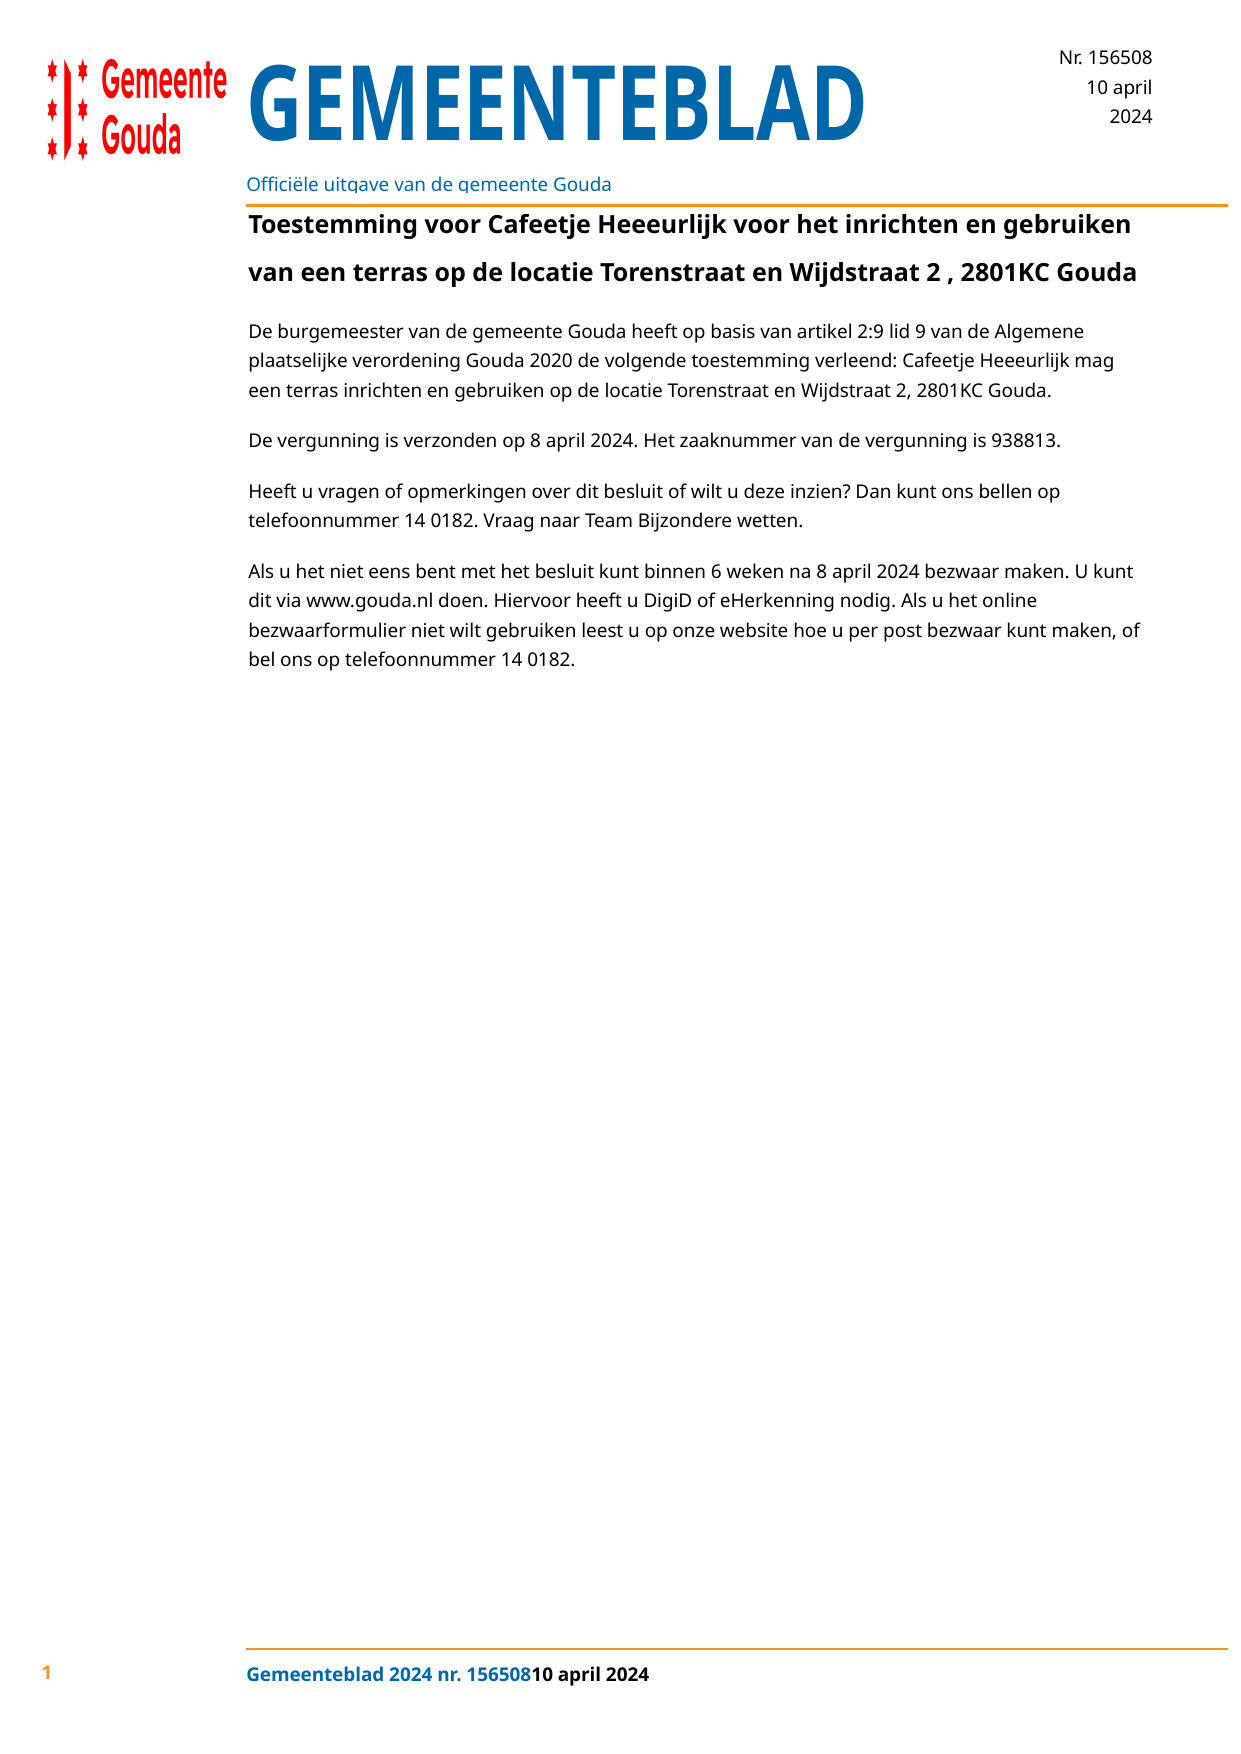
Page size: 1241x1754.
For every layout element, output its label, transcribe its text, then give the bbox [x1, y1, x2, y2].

text Heeft u vragen of opmerkingen over dit besluit of wilt u deze inzien? Dan kunt ons bellen op telefoonnummer 14 0182. Vraag naar Team Bijzondere wetten. [248, 478, 1152, 533]
picture [41, 47, 231, 172]
text De vergunning is verzonden op 8 april 2024. Het zaaknummer van de vergunning is 938813. [248, 427, 1152, 453]
text Als u het niet eens bent met het besluit kunt binnen 6 weken na 8 april 2024 bezwaar maken. U kunt dit via www.gouda.nl doen. Hiervoor heeft u DigiD of eHerkenning nodig. Als u het online bezwaarformulier niet wilt gebruiken leest u op onze website hoe u per post bezwaar kunt maken, of bel ons op telefoonnummer 14 0182. [248, 558, 1152, 672]
text De burgemeester van de gemeente Gouda heeft op basis van artikel 2:9 lid 9 van de Algemene plaatselijke verordening Gouda 2020 de volgende toestemming verleend: Cafeetje Heeeurlijk mag een terras inrichten en gebruiken op de locatie Torenstraat en Wijdstraat 2, 2801KC Gouda. [248, 318, 1152, 403]
text Toestemming voor Cafeetje Heeeurlijk voor het inrichten en gebruiken van een terras op de locatie Torenstraat en Wijdstraat 2 , 2801KC Gouda [248, 207, 1152, 288]
